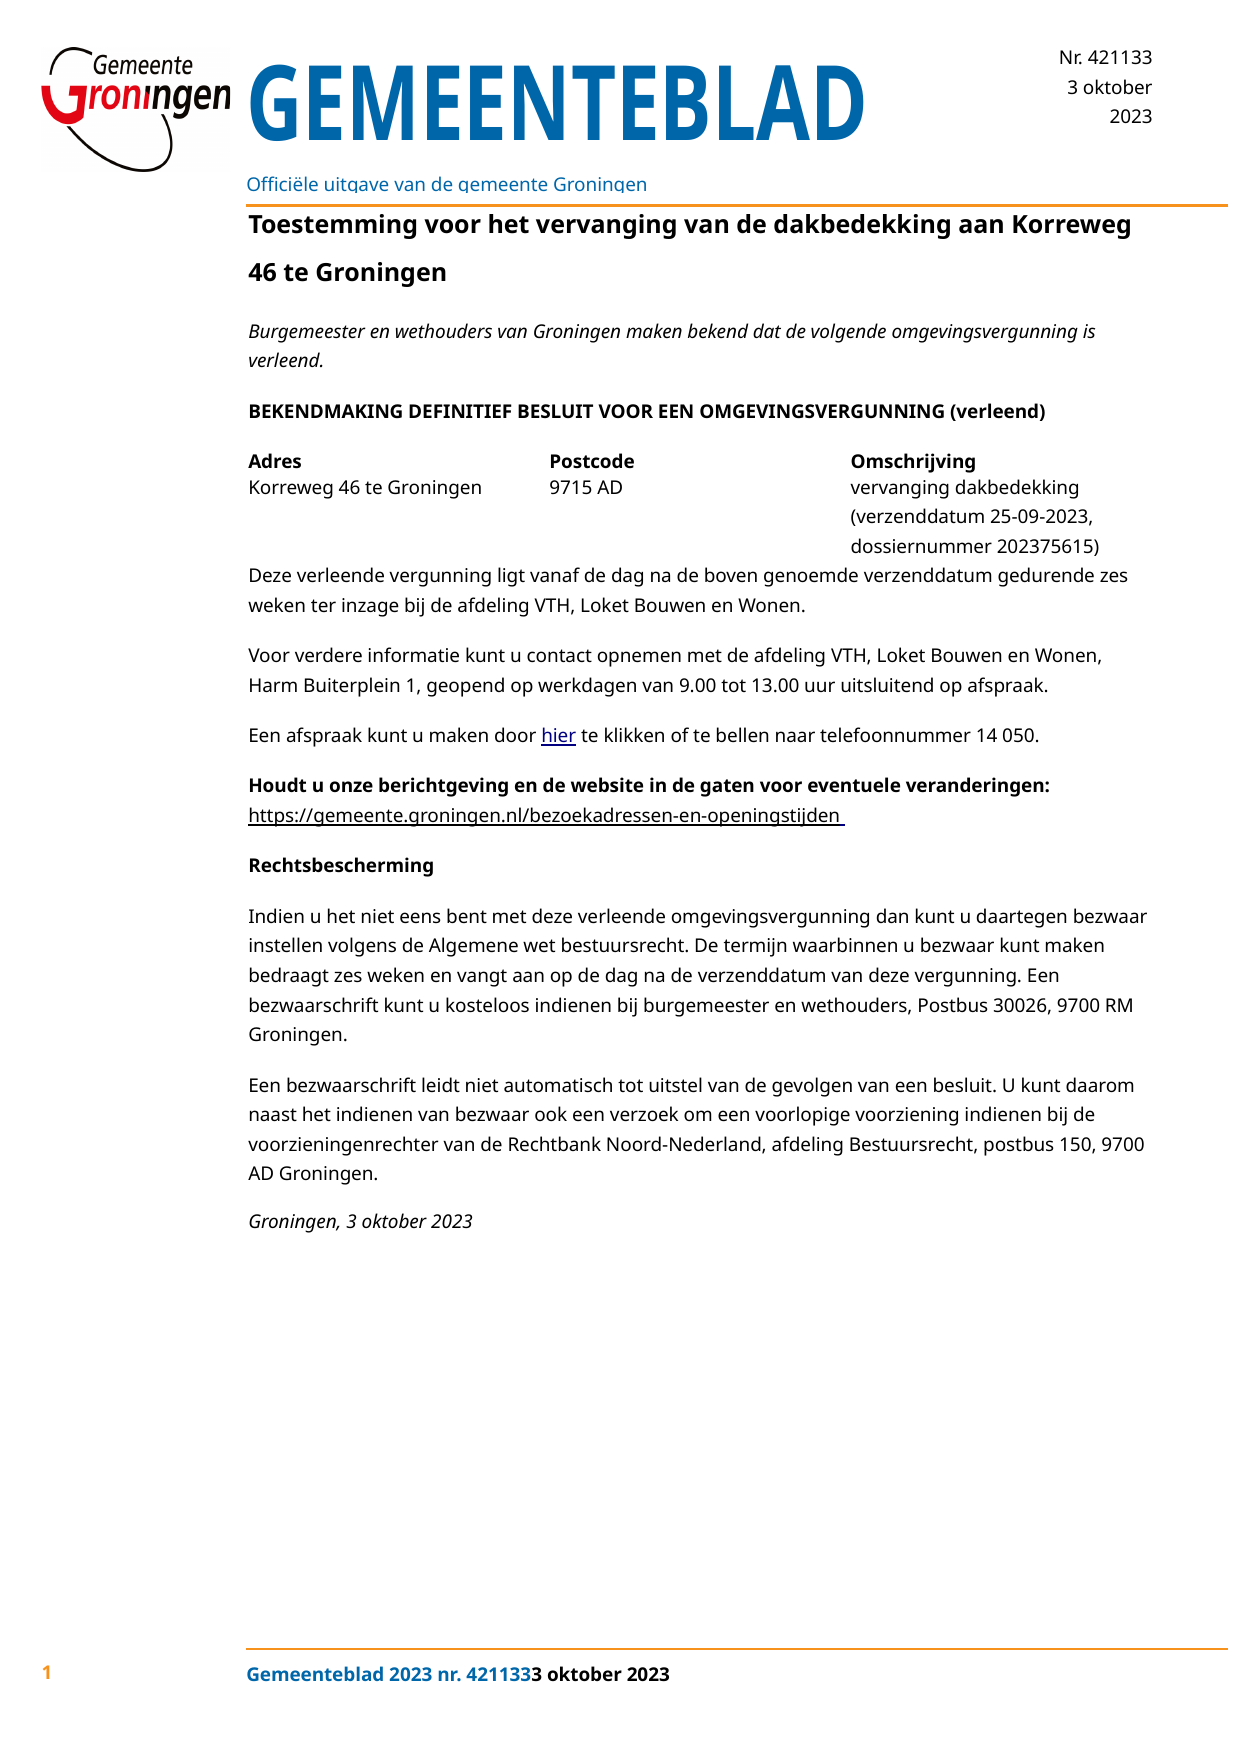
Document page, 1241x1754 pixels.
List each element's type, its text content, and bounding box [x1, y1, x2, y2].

picture [41, 47, 231, 172]
text Rechtsbescherming [248, 853, 1152, 878]
table_header Omschrijving [850, 449, 1152, 474]
text Een afspraak kunt u maken door hier te klikken of te bellen naar telefoonnummer 14 050. [248, 722, 1152, 748]
text BEKENDMAKING DEFINITIEF BESLUIT VOOR EEN OMGEVINGSVERGUNNING (verleend) [248, 398, 1152, 424]
table_cell 9715 AD [549, 474, 850, 559]
text Een bezwaarschrift leidt niet automatisch tot uitstel van de gevolgen van een besluit. U kunt daarom naast het indienen van bezwaar ook een verzoek om een voorlopige voorziening indienen bij de voorzieningenrechter van de Rechtbank Noord-Nederland, afdeling Bestuursrecht, postbus 150, 9700 AD Groningen. [248, 1072, 1152, 1186]
table_header Adres [248, 449, 549, 474]
text Deze verleende vergunning ligt vanaf de dag na de boven genoemde verzenddatum gedurende zes weken ter inzage bij de afdeling VTH, Loket Bouwen en Wonen. [248, 562, 1152, 618]
text Toestemming voor het vervanging van de dakbedekking aan Korreweg 46 te Groningen [248, 207, 1152, 288]
text Voor verdere informatie kunt u contact opnemen met de afdeling VTH, Loket Bouwen en Wonen, Harm Buiterplein 1, geopend op werkdagen van 9.00 tot 13.00 uur uitsluitend op afspraak. [248, 642, 1152, 698]
table_cell vervanging dakbedekking (verzenddatum 25-09-2023, dossiernummer 202375615) [850, 474, 1152, 559]
text Groningen, 3 oktober 2023 [248, 1208, 1152, 1234]
text Houdt u onze berichtgeving en de website in de gaten voor eventuele veranderingen: https://gemeente.groningen.nl/bezoekadressen-en-openingstijden [248, 773, 1152, 828]
table_header Postcode [549, 449, 850, 474]
text Burgemeester en wethouders van Groningen maken bekend dat de volgende omgevingsvergunning is verleend. [248, 318, 1152, 373]
table_cell Korreweg 46 te Groningen [248, 474, 549, 559]
text Indien u het niet eens bent met deze verleende omgevingsvergunning dan kunt u daartegen bezwaar instellen volgens de Algemene wet bestuursrecht. De termijn waarbinnen u bezwaar kunt maken bedraagt zes weken en vangt aan op de dag na de verzenddatum van deze vergunning. Een bezwaarschrift kunt u kosteloos indienen bij burgemeester en wethouders, Postbus 30026, 9700 RM Groningen. [248, 903, 1152, 1047]
